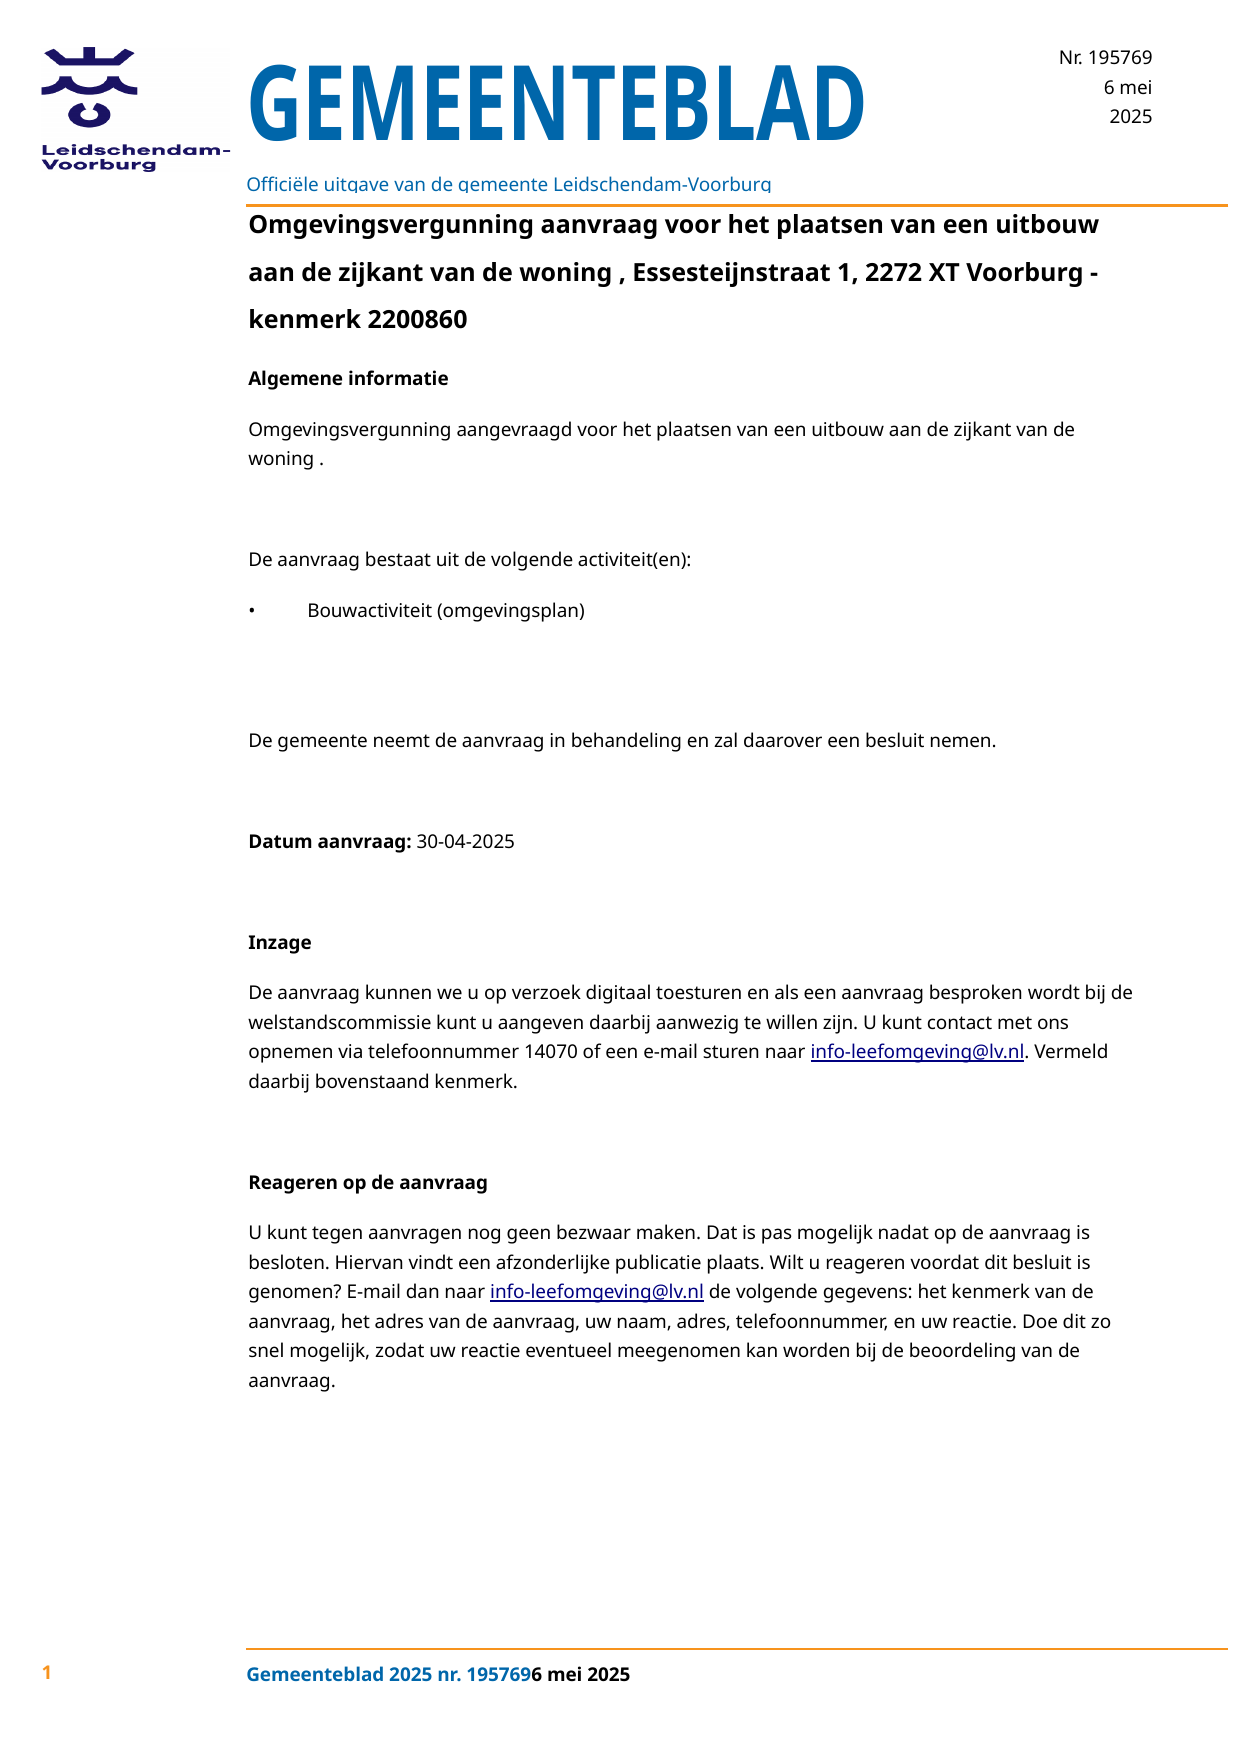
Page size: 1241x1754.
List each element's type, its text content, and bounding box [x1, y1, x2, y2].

text Inzage [248, 929, 1152, 954]
list Bouwactiviteit (omgevingsplan) [248, 597, 1152, 622]
text U kunt tegen aanvragen nog geen bezwaar maken. Dat is pas mogelijk nadat op de aanvraag is besloten. Hiervan vindt een afzonderlijke publicatie plaats. Wilt u reageren voordat dit besluit is genomen? E-mail dan naar info-leefomgeving@lv.nl de volgende gegevens: het kenmerk van de aanvraag, het adres van de aanvraag, uw naam, adres, telefoonnummer, en uw reactie. Doe dit zo snel mogelijk, zodat uw reactie eventueel meegenomen kan worden bij de beoordeling van de aanvraag. [248, 1219, 1152, 1393]
text De gemeente neemt de aanvraag in behandeling en zal daarover een besluit nemen. [248, 727, 1152, 753]
text De aanvraag kunnen we u op verzoek digitaal toesturen en als een aanvraag besproken wordt bij de welstandscommissie kunt u aangeven daarbij aanwezig te willen zijn. U kunt contact met ons opnemen via telefoonnummer 14070 of een e-mail sturen naar info-leefomgeving@lv.nl. Vermeld daarbij bovenstaand kenmerk. [248, 979, 1152, 1094]
text Datum aanvraag: 30-04-2025 [248, 828, 1152, 854]
text Reageren op de aanvraag [248, 1169, 1152, 1194]
text Omgevingsvergunning aangevraagd voor het plaatsen van een uitbouw aan de zijkant van de woning . [248, 416, 1152, 471]
text Omgevingsvergunning aanvraag voor het plaatsen van een uitbouw aan de zijkant van de woning , Essesteijnstraat 1, 2272 XT Voorburg - kenmerk 2200860 [248, 207, 1152, 336]
text Algemene informatie [248, 366, 1152, 391]
picture [41, 47, 231, 172]
text De aanvraag bestaat uit de volgende activiteit(en): [248, 546, 1152, 572]
